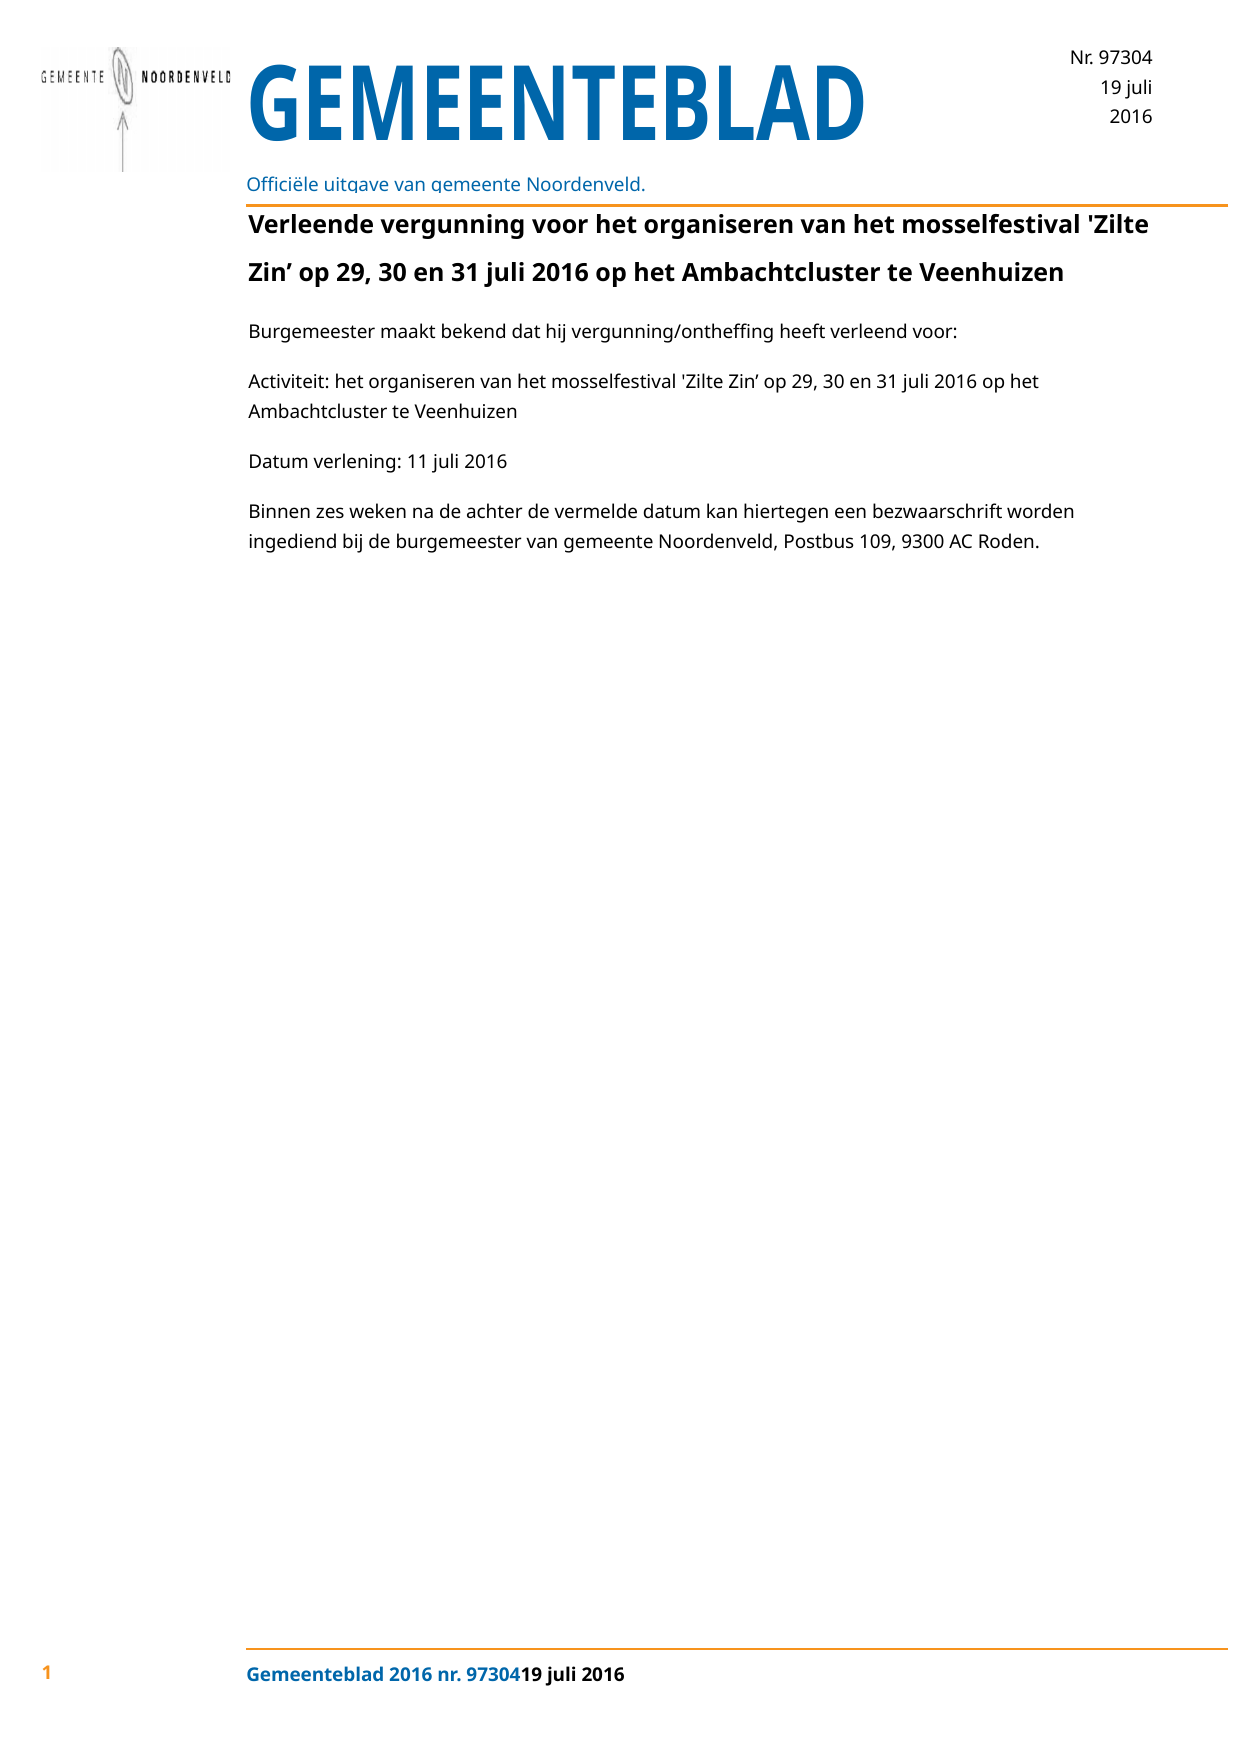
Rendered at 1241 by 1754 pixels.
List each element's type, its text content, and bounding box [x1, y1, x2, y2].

text Datum verlening: 11 juli 2016 [248, 448, 1152, 474]
text Verleende vergunning voor het organiseren van het mosselfestival 'Zilte Zin’ op 29, 30 en 31 juli 2016 op het Ambachtcluster te Veenhuizen [248, 207, 1152, 288]
text Activiteit: het organiseren van het mosselfestival 'Zilte Zin’ op 29, 30 en 31 juli 2016 op het Ambachtcluster te Veenhuizen [248, 368, 1152, 424]
text Burgemeester maakt bekend dat hij vergunning/ontheffing heeft verleend voor: [248, 318, 1152, 344]
text Binnen zes weken na de achter de vermelde datum kan hiertegen een bezwaarschrift worden ingediend bij de burgemeester van gemeente Noordenveld, Postbus 109, 9300 AC Roden. [248, 499, 1152, 554]
picture [41, 47, 231, 172]
